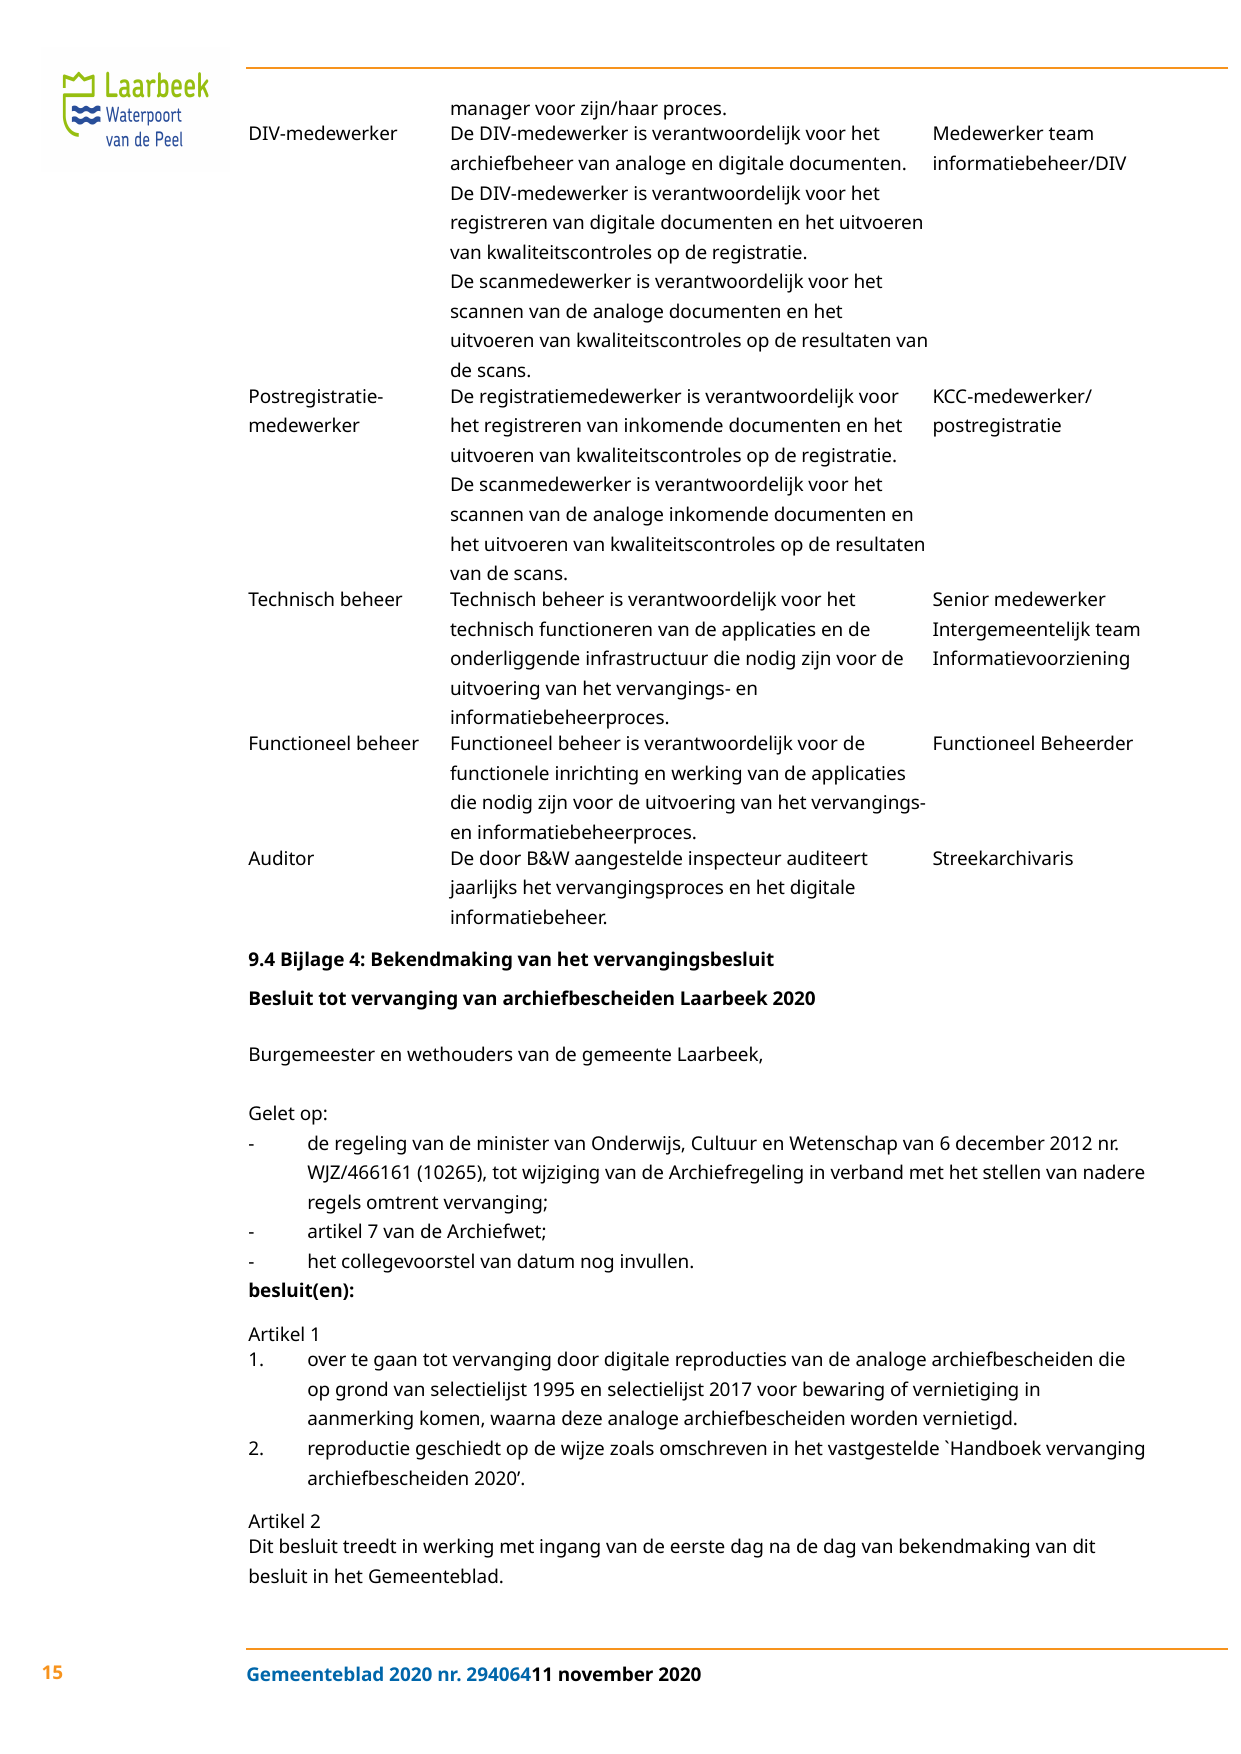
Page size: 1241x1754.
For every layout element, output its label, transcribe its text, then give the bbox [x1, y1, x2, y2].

table_cell KCC-medewerker/postregistratie [932, 383, 1152, 586]
table_cell De registratiemedewerker is verantwoordelijk voor het registreren van inkomende documenten en het uitvoeren van kwaliteitscontroles op de registratie. De scanmedewerker is verantwoordelijk voor het scannen van de analoge inkomende documenten en het uitvoeren van kwaliteitscontroles op de resultaten van de scans. [450, 383, 932, 586]
text Gelet op: [248, 1100, 1152, 1126]
list het collegevoorstel van datum nog invullen. [248, 1248, 1152, 1274]
text Artikel 2 [248, 1508, 1152, 1534]
table_cell De door B&W aangestelde inspecteur auditeert jaarlijks het vervangingsproces en het digitale informatiebeheer. [450, 845, 932, 929]
text Dit besluit treedt in werking met ingang van de eerste dag na de dag van bekendmaking van dit besluit in het Gemeenteblad. [248, 1534, 1152, 1589]
table_cell manager voor zijn/haar proces. [450, 95, 932, 121]
table_cell De DIV-medewerker is verantwoordelijk voor het archiefbeheer van analoge en digitale documenten. De DIV-medewerker is verantwoordelijk voor het registreren van digitale documenten en het uitvoeren van kwaliteitscontroles op de registratie. De scanmedewerker is verantwoordelijk voor het scannen van de analoge documenten en het uitvoeren van kwaliteitscontroles op de resultaten van de scans. [450, 121, 932, 383]
text Artikel 1 [248, 1321, 1152, 1346]
table_cell Technisch beheer [248, 586, 450, 730]
table_cell Technisch beheer is verantwoordelijk voor het technisch functioneren van de applicaties en de onderliggende infrastructuur die nodig zijn voor de uitvoering van het vervangings- en informatiebeheerproces. [450, 586, 932, 730]
table_cell Senior medewerker Intergemeentelijk team Informatievoorziening [932, 586, 1152, 730]
table_cell Functioneel beheer is verantwoordelijk voor de functionele inrichting en werking van de applicaties die nodig zijn voor de uitvoering van het vervangings- en informatiebeheerproces. [450, 730, 932, 845]
list de regeling van de minister van Onderwijs, Cultuur en Wetenschap van 6 december 2012 nr. WJZ/466161 (10265), tot wijziging van de Archiefregeling in verband met het stellen van nadere regels omtrent vervanging; [248, 1130, 1152, 1214]
table_cell Streekarchivaris [932, 845, 1152, 929]
table_cell Functioneel Beheerder [932, 730, 1152, 845]
table_cell DIV-medewerker [248, 121, 450, 383]
text 9.4 Bijlage 4: Bekendmaking van het vervangingsbesluit [248, 946, 1152, 972]
table_cell Medewerker team informatiebeheer/DIV [932, 121, 1152, 383]
table_cell [248, 95, 450, 121]
table_cell Auditor [248, 845, 450, 929]
table_cell Functioneel beheer [248, 730, 450, 845]
table_cell Postregistratie-medewerker [248, 383, 450, 586]
list over te gaan tot vervanging door digitale reproducties van de analoge archiefbescheiden die op grond van selectielijst 1995 en selectielijst 2017 voor bewaring of vernietiging in aanmerking komen, waarna deze analoge archiefbescheiden worden vernietigd. [248, 1346, 1152, 1431]
picture [41, 47, 231, 172]
text Besluit tot vervanging van archiefbescheiden Laarbeek 2020 [248, 986, 1152, 1011]
list reproductie geschiedt op de wijze zoals omschreven in het vastgestelde `Handboek vervanging archiefbescheiden 2020’. [248, 1435, 1152, 1491]
text Burgemeester en wethouders van de gemeente Laarbeek, [248, 1041, 1152, 1067]
list artikel 7 van de Archiefwet; [248, 1218, 1152, 1244]
table_cell [932, 95, 1152, 121]
text besluit(en): [248, 1278, 1152, 1303]
